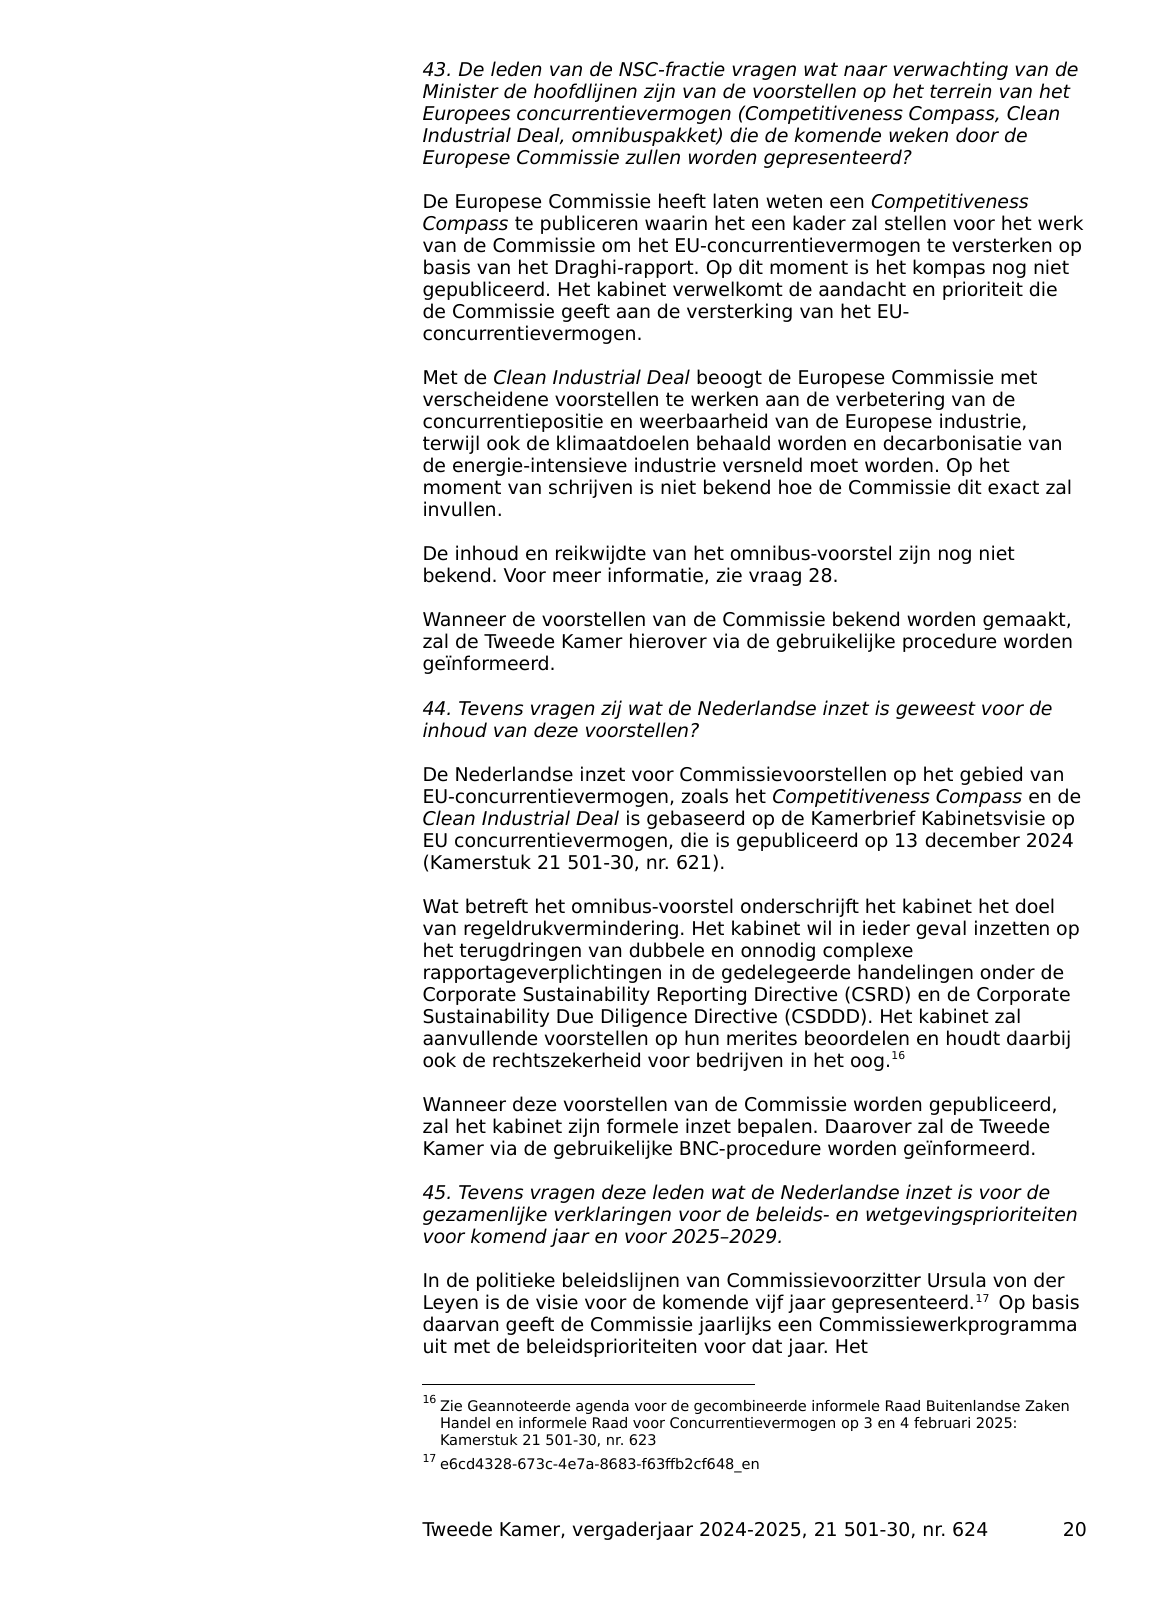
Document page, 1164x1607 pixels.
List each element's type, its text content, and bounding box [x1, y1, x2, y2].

text Zie Geannoteerde agenda voor de gecombineerde informele Raad Buitenlandse Zaken Handel en informele Raad voor Concurrentievermogen op 3 en 4 februari 2025: Kamerstuk 21 501-30, nr. 623 [422, 1393, 1087, 1449]
text 44. Tevens vragen zij wat de Nederlandse inzet is geweest voor de inhoud van deze voorstellen? [422, 697, 1087, 741]
text 43. De leden van de NSC-fractie vragen wat naar verwachting van de Minister de hoofdlijnen zijn van de voorstellen op het terrein van het Europees concurrentievermogen (Competitiveness Compass, Clean Industrial Deal, omnibuspakket) die de komende weken door de Europese Commissie zullen worden gepresenteerd? [422, 59, 1087, 169]
text De Europese Commissie heeft laten weten een Competitiveness Compass te publiceren waarin het een kader zal stellen voor het werk van de Commissie om het EU-concurrentievermogen te versterken op basis van het Draghi-rapport. Op dit moment is het kompas nog niet gepubliceerd. Het kabinet verwelkomt de aandacht en prioriteit die de Commissie geeft aan de versterking van het EU-concurrentievermogen. [422, 191, 1087, 345]
text Wat betreft het omnibus-voorstel onderschrijft het kabinet het doel van regeldrukvermindering. Het kabinet wil in ieder geval inzetten op het terugdringen van dubbele en onnodig complexe rapportageverplichtingen in de gedelegeerde handelingen onder de Corporate Sustainability Reporting Directive (CSRD) en de Corporate Sustainability Due Diligence Directive (CSDDD). Het kabinet zal aanvullende voorstellen op hun merites beoordelen en houdt daarbij ook de rechtszekerheid voor bedrijven in het oog. [422, 896, 1087, 1072]
text In de politieke beleidslijnen van Commissievoorzitter Ursula von der Leyen is de visie voor de komende vijf jaar gepresenteerd. Op basis daarvan geeft de Commissie jaarlijks een Commissiewerkprogramma uit met de beleidsprioriteiten voor dat jaar. Het [422, 1270, 1087, 1358]
text Wanneer deze voorstellen van de Commissie worden gepubliceerd, zal het kabinet zijn formele inzet bepalen. Daarover zal de Tweede Kamer via de gebruikelijke BNC-procedure worden geïnformeerd. [422, 1094, 1087, 1160]
text Met de Clean Industrial Deal beoogt de Europese Commissie met verscheidene voorstellen te werken aan de verbetering van de concurrentiepositie en weerbaarheid van de Europese industrie, terwijl ook de klimaatdoelen behaald worden en decarbonisatie van de energie-intensieve industrie versneld moet worden. Op het moment van schrijven is niet bekend hoe de Commissie dit exact zal invullen. [422, 367, 1087, 521]
text De inhoud en reikwijdte van het omnibus-voorstel zijn nog niet bekend. Voor meer informatie, zie vraag 28. [422, 543, 1087, 587]
text e6cd4328-673c-4e7a-8683-f63ffb2cf648_en [422, 1452, 1087, 1474]
text Wanneer de voorstellen van de Commissie bekend worden gemaakt, zal de Tweede Kamer hierover via de gebruikelijke procedure worden geïnformeerd. [422, 609, 1087, 675]
text De Nederlandse inzet voor Commissievoorstellen op het gebied van EU-concurrentievermogen, zoals het Competitiveness Compass en de Clean Industrial Deal is gebaseerd op de Kamerbrief Kabinetsvisie op EU concurrentievermogen, die is gepubliceerd op 13 december 2024 (Kamerstuk 21 501-30, nr. 621). [422, 764, 1087, 873]
text 45. Tevens vragen deze leden wat de Nederlandse inzet is voor de gezamenlijke verklaringen voor de beleids- en wetgevingsprioriteiten voor komend jaar en voor 2025–2029. [422, 1182, 1087, 1248]
